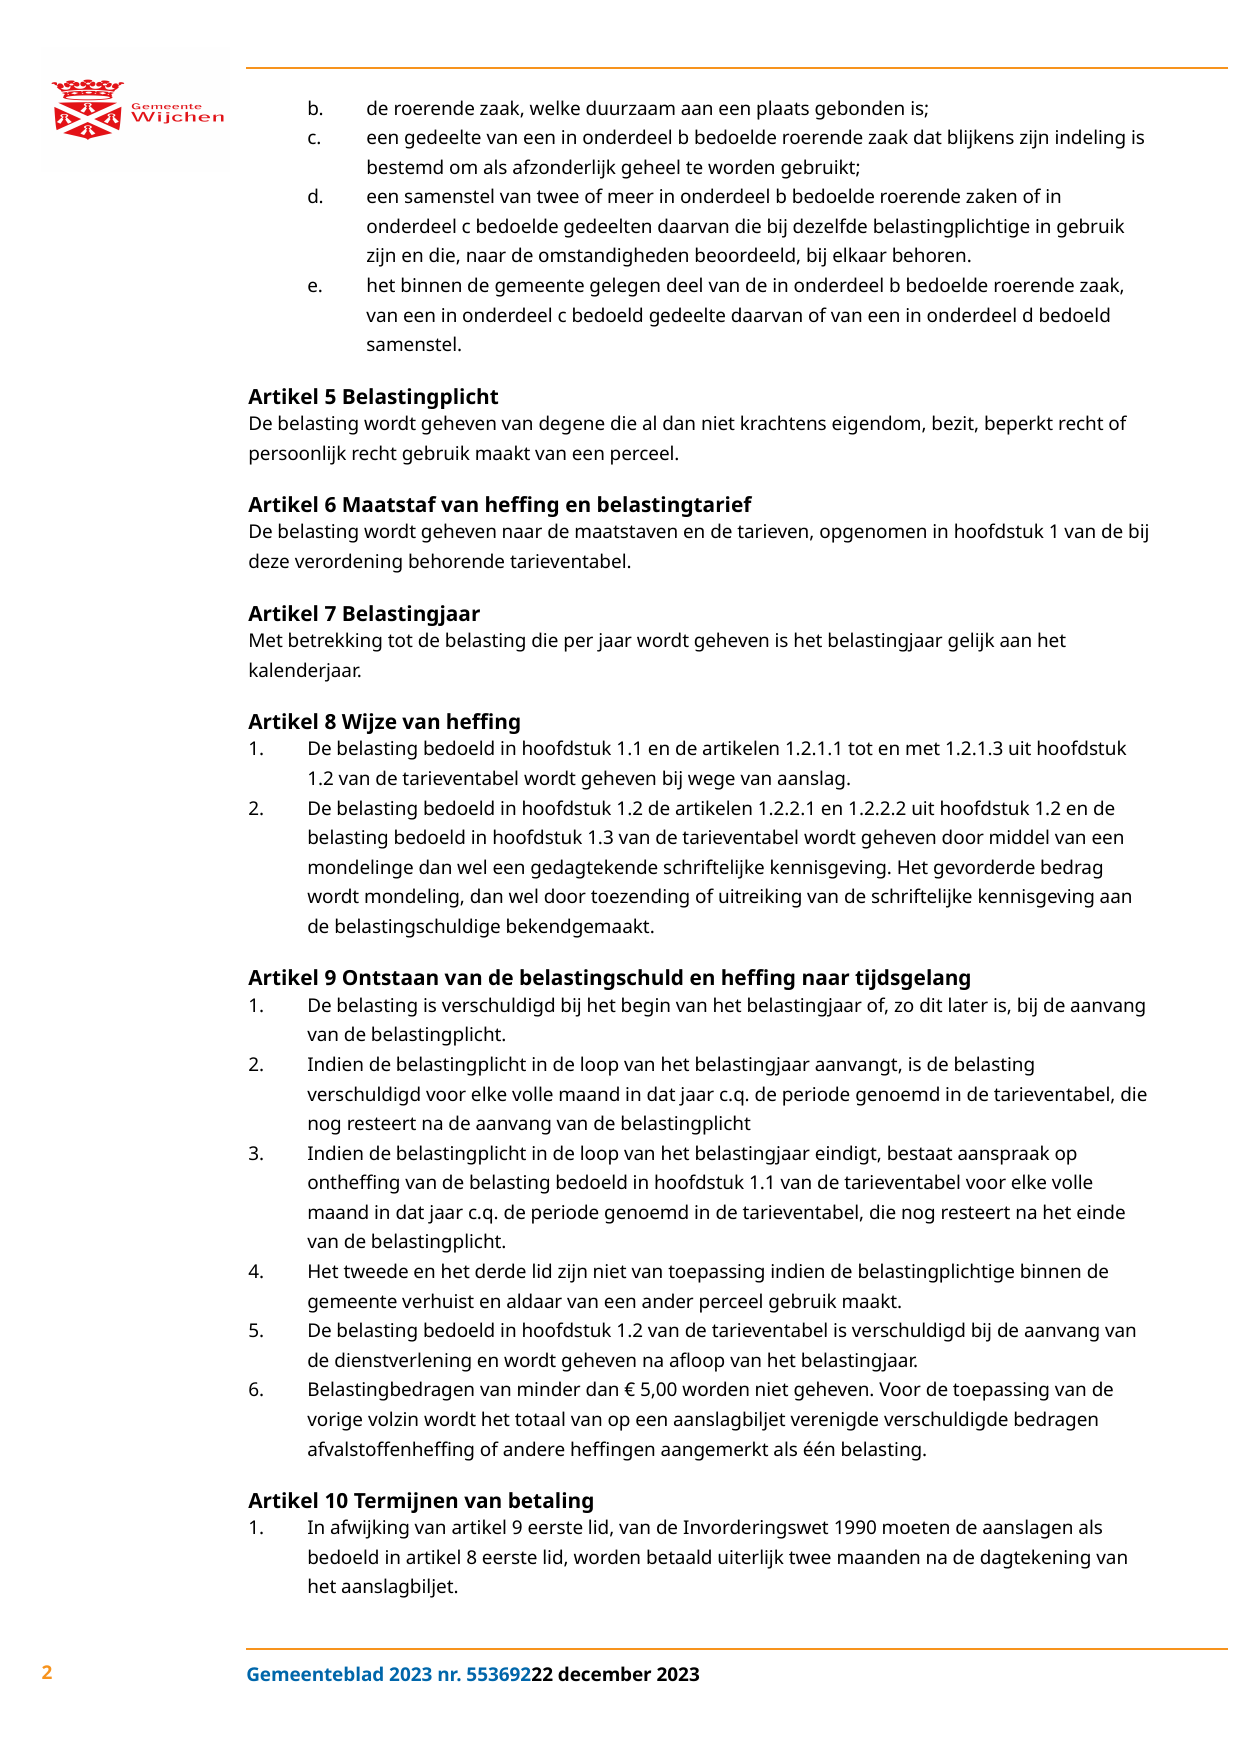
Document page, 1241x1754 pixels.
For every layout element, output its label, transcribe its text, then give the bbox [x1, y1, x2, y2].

text Artikel 6 Maatstaf van heffing en belastingtarief [248, 490, 1152, 519]
list een gedeelte van een in onderdeel b bedoelde roerende zaak dat blijkens zijn indeling is bestemd om als afzonderlijk geheel te worden gebruikt; [307, 124, 1152, 180]
list Het tweede en het derde lid zijn niet van toepassing indien de belastingplichtige binnen de gemeente verhuist en aldaar van een ander perceel gebruik maakt. [248, 1258, 1152, 1313]
list Belastingbedragen van minder dan € 5,00 worden niet geheven. Voor de toepassing van de vorige volzin wordt het totaal van op een aanslagbiljet verenigde verschuldigde bedragen afvalstoffenheffing of andere heffingen aangemerkt als één belasting. [248, 1377, 1152, 1461]
text Artikel 5 Belastingplicht [248, 382, 1152, 410]
list het binnen de gemeente gelegen deel van de in onderdeel b bedoelde roerende zaak, van een in onderdeel c bedoeld gedeelte daarvan of van een in onderdeel d bedoeld samenstel. [307, 272, 1152, 357]
text De belasting wordt geheven van degene die al dan niet krachtens eigendom, bezit, beperkt recht of persoonlijk recht gebruik maakt van een perceel. [248, 410, 1152, 466]
list een samenstel van twee of meer in onderdeel b bedoelde roerende zaken of in onderdeel c bedoelde gedeelten daarvan die bij dezelfde belastingplichtige in gebruik zijn en die, naar de omstandigheden beoordeeld, bij elkaar behoren. [307, 183, 1152, 268]
list De belasting bedoeld in hoofdstuk 1.1 en de artikelen 1.2.1.1 tot en met 1.2.1.3 uit hoofdstuk 1.2 van de tarieventabel wordt geheven bij wege van aanslag. [248, 736, 1152, 791]
list In afwijking van artikel 9 eerste lid, van de Invorderingswet 1990 moeten de aanslagen als bedoeld in artikel 8 eerste lid, worden betaald uiterlijk twee maanden na de dagtekening van het aanslagbiljet. [248, 1514, 1152, 1599]
list de roerende zaak, welke duurzaam aan een plaats gebonden is; [307, 95, 1152, 121]
text Artikel 10 Termijnen van betaling [248, 1486, 1152, 1514]
list De belasting is verschuldigd bij het begin van het belastingjaar of, zo dit later is, bij de aanvang van de belastingplicht. [248, 992, 1152, 1047]
text Artikel 7 Belastingjaar [248, 599, 1152, 627]
list De belasting bedoeld in hoofdstuk 1.2 de artikelen 1.2.2.1 en 1.2.2.2 uit hoofdstuk 1.2 en de belasting bedoeld in hoofdstuk 1.3 van de tarieventabel wordt geheven door middel van een mondelinge dan wel een gedagtekende schriftelijke kennisgeving. Het gevorderde bedrag wordt mondeling, dan wel door toezending of uitreiking van de schriftelijke kennisgeving aan de belastingschuldige bekendgemaakt. [248, 795, 1152, 939]
text De belasting wordt geheven naar de maatstaven en de tarieven, opgenomen in hoofdstuk 1 van de bij deze verordening behorende tarieventabel. [248, 519, 1152, 574]
text Met betrekking tot de belasting die per jaar wordt geheven is het belastingjaar gelijk aan het kalenderjaar. [248, 627, 1152, 682]
picture [41, 47, 231, 172]
text Artikel 9 Ontstaan van de belastingschuld en heffing naar tijdsgelang [248, 963, 1152, 992]
text Artikel 8 Wijze van heffing [248, 707, 1152, 736]
list De belasting bedoeld in hoofdstuk 1.2 van de tarieventabel is verschuldigd bij de aanvang van de dienstverlening en wordt geheven na afloop van het belastingjaar. [248, 1317, 1152, 1373]
list Indien de belastingplicht in de loop van het belastingjaar eindigt, bestaat aanspraak op ontheffing van de belasting bedoeld in hoofdstuk 1.1 van de tarieventabel voor elke volle maand in dat jaar c.q. de periode genoemd in de tarieventabel, die nog resteert na het einde van de belastingplicht. [248, 1140, 1152, 1254]
list Indien de belastingplicht in de loop van het belastingjaar aanvangt, is de belasting verschuldigd voor elke volle maand in dat jaar c.q. de periode genoemd in de tarieventabel, die nog resteert na de aanvang van de belastingplicht [248, 1051, 1152, 1136]
